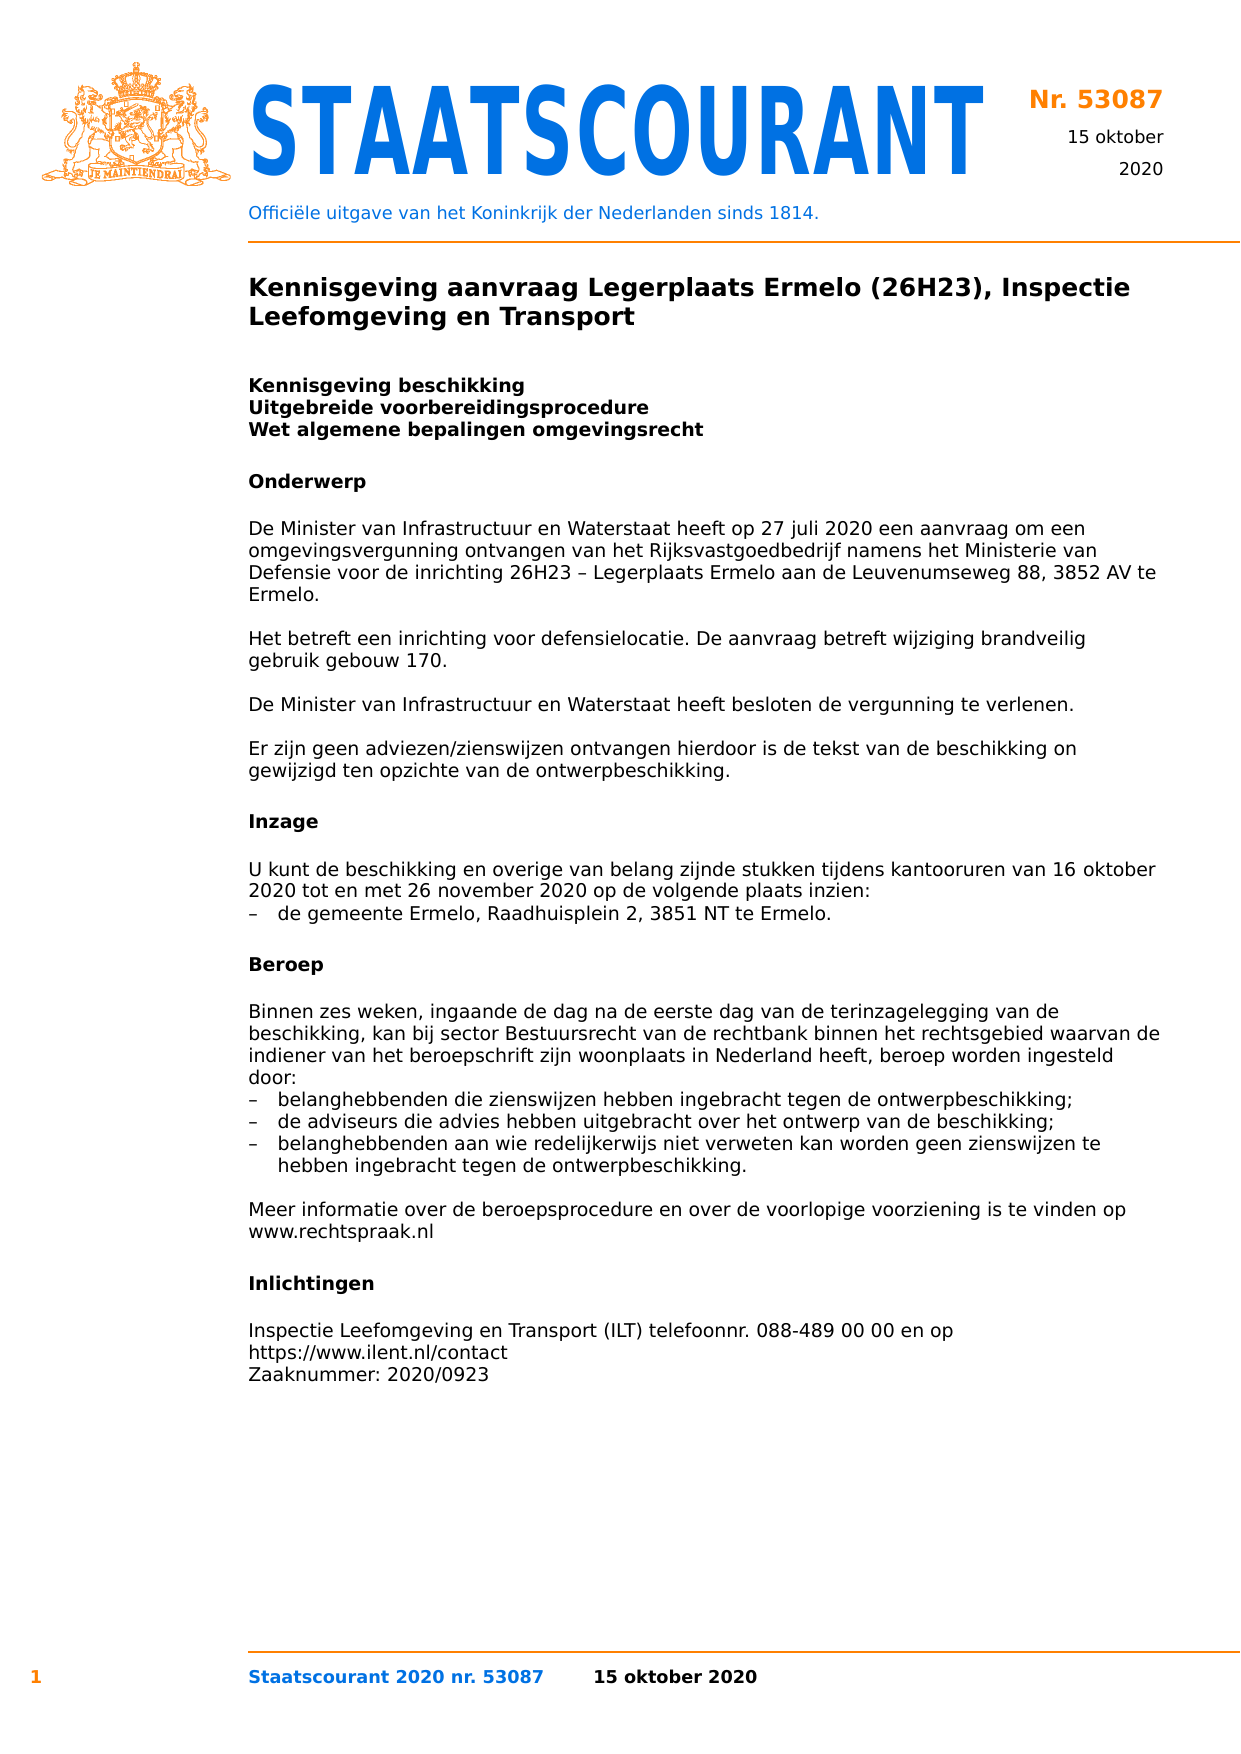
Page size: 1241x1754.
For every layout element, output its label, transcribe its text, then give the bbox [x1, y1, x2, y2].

text Meer informatie over de beroepsprocedure en over de voorlopige voorziening is te vinden op www.rechtspraak.nl [248, 1199, 1163, 1243]
text De Minister van Infrastructuur en Waterstaat heeft op 27 juli 2020 een aanvraag om een omgevingsvergunning ontvangen van het Rijksvastgoedbedrijf namens het Ministerie van Defensie voor de inrichting 26H23 – Legerplaats Ermelo aan de Leuvenumseweg 88, 3852 AV te Ermelo. [248, 518, 1163, 606]
subtitle Beroep [248, 954, 1163, 976]
text Kennisgeving beschikking [248, 375, 1163, 397]
subtitle Kennisgeving aanvraag Legerplaats Ermelo (26H23), Inspectie Leefomgeving en Transport [248, 273, 1163, 331]
text Het betreft een inrichting voor defensielocatie. De aanvraag betreft wijziging brandveilig gebruik gebouw 170. [248, 628, 1163, 672]
text Er zijn geen adviezen/zienswijzen ontvangen hierdoor is de tekst van de beschikking on gewijzigd ten opzichte van de ontwerpbeschikking. [248, 737, 1163, 781]
text Zaaknummer: 2020/0923 [248, 1364, 1163, 1386]
text Uitgebreide voorbereidingsprocedure [248, 397, 1163, 419]
table_cell 15 oktober [998, 121, 1240, 153]
subtitle Onderwerp [248, 471, 1163, 493]
table_cell 2020 [998, 153, 1240, 203]
table_header Nr. 53087 [998, 62, 1240, 121]
text U kunt de beschikking en overige van belang zijnde stukken tijdens kantooruren van 16 oktober 2020 tot en met 26 november 2020 op de volgende plaats inzien: [248, 858, 1163, 902]
text – belanghebbenden aan wie redelijkerwijs niet verweten kan worden geen zienswijzen te hebben ingebracht tegen de ontwerpbeschikking. [248, 1133, 1163, 1177]
text – de adviseurs die advies hebben uitgebracht over het ontwerp van de beschikking; [248, 1111, 1163, 1133]
subtitle Inzage [248, 811, 1163, 833]
text De Minister van Infrastructuur en Waterstaat heeft besloten de vergunning te verlenen. [248, 694, 1163, 716]
picture [41, 62, 231, 186]
text – belanghebbenden die zienswijzen hebben ingebracht tegen de ontwerpbeschikking; [248, 1089, 1163, 1111]
table_cell Officiële uitgave van het Koninkrijk der Nederlanden sinds 1814. [248, 203, 1240, 241]
text Inspectie Leefomgeving en Transport (ILT) telefoonnr. 088-489 00 00 en op https://www.ilent.nl/contact [248, 1320, 1163, 1364]
text Wet algemene bepalingen omgevingsrecht [248, 419, 1163, 441]
table_header [25, 62, 248, 241]
table_header STAATSCOURANT [248, 62, 998, 203]
text – de gemeente Ermelo, Raadhuisplein 2, 3851 NT te Ermelo. [248, 902, 1163, 924]
text Binnen zes weken, ingaande de dag na de eerste dag van de terinzagelegging van de beschikking, kan bij sector Bestuursrecht van de rechtbank binnen het rechtsgebied waarvan de indiener van het beroepschrift zijn woonplaats in Nederland heeft, beroep worden ingesteld door: [248, 1001, 1163, 1089]
subtitle Inlichtingen [248, 1273, 1163, 1295]
